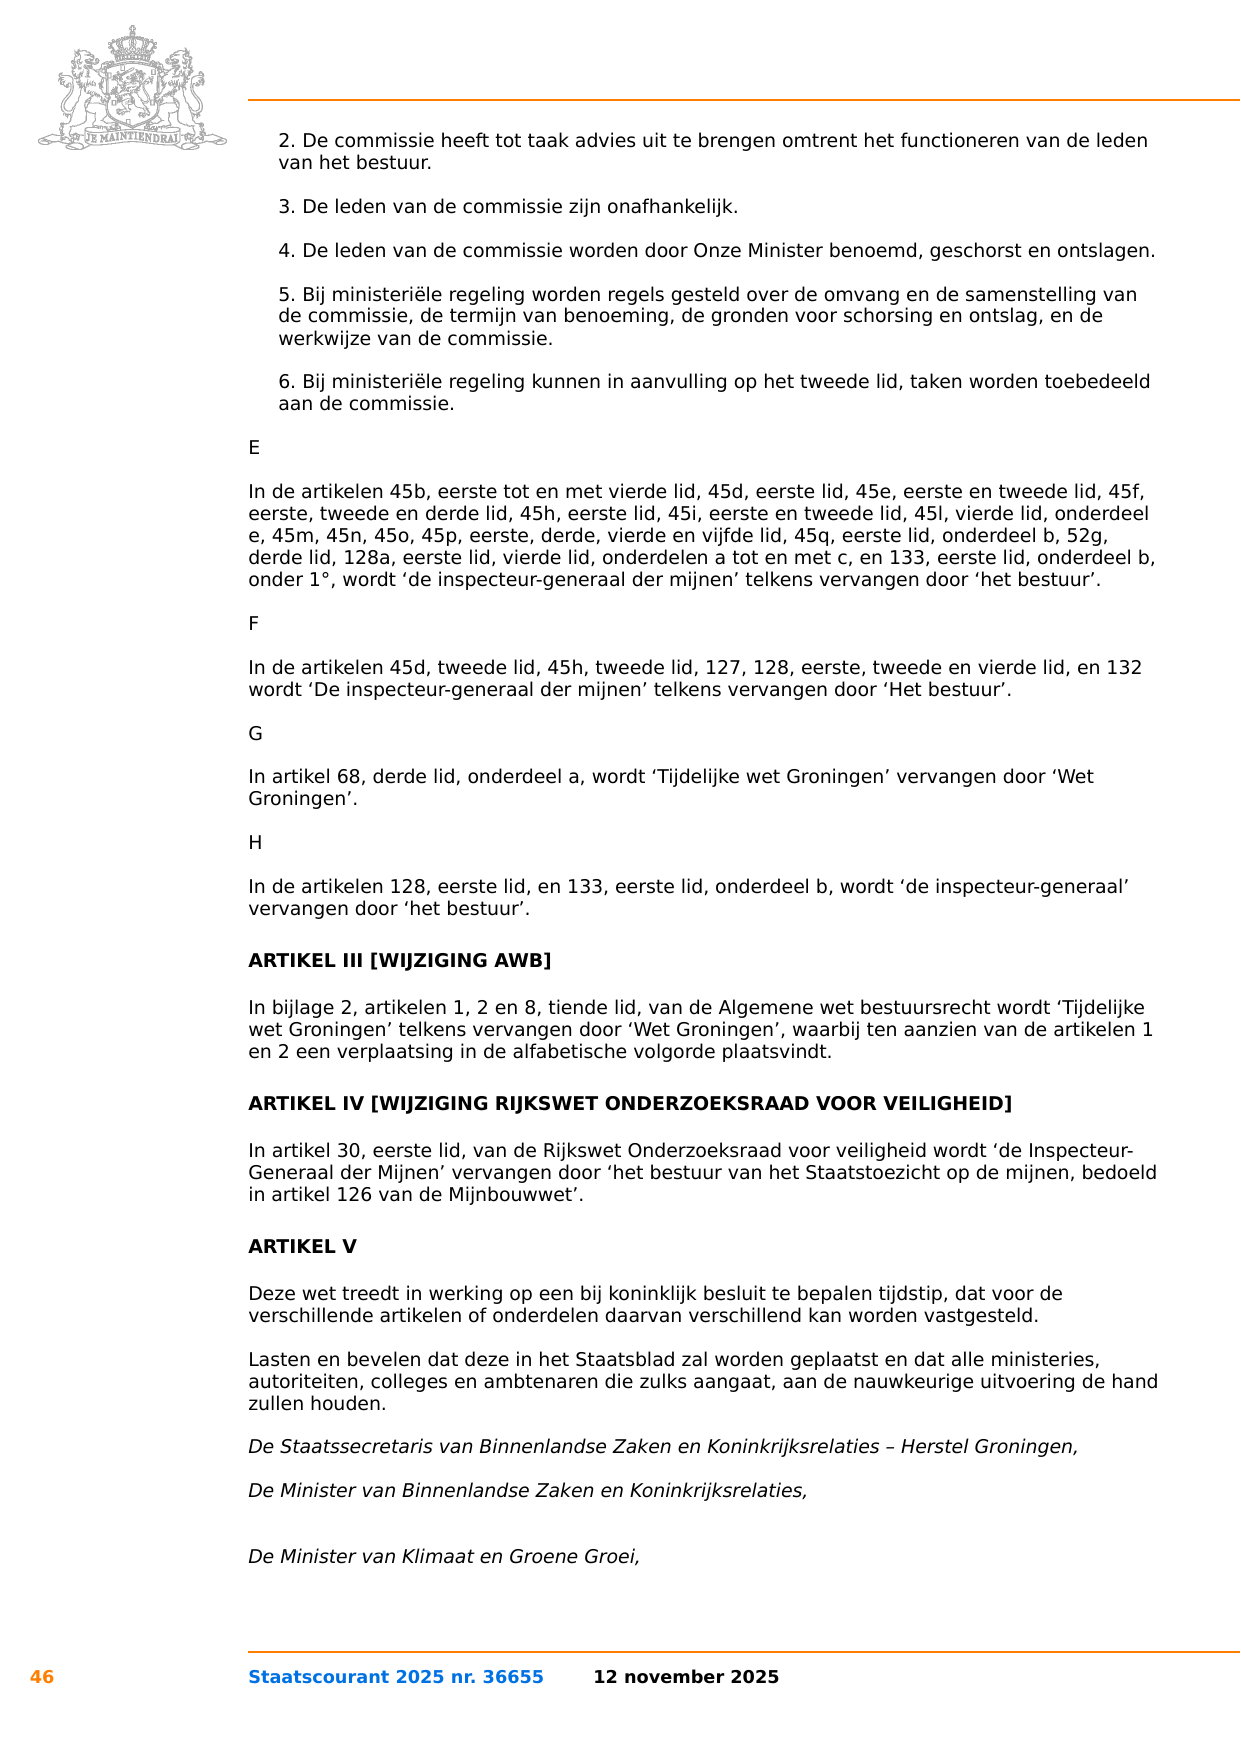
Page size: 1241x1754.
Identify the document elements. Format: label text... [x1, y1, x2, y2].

subtitle ARTIKEL III [WIJZIGING AWB] [248, 950, 1163, 972]
text In bijlage 2, artikelen 1, 2 en 8, tiende lid, van de Algemene wet bestuursrecht wordt ‘Tijdelijke wet Groningen’ telkens vervangen door ‘Wet Groningen’, waarbij ten aanzien van de artikelen 1 en 2 een verplaatsing in de alfabetische volgorde plaatsvindt. [248, 997, 1163, 1063]
text In artikel 30, eerste lid, van de Rijkswet Onderzoeksraad voor veiligheid wordt ‘de Inspecteur-Generaal der Mijnen’ vervangen door ‘het bestuur van het Staatstoezicht op de mijnen, bedoeld in artikel 126 van de Mijnbouwwet’. [248, 1140, 1163, 1206]
text 5. Bij ministeriële regeling worden regels gesteld over de omvang en de samenstelling van de commissie, de termijn van benoeming, de gronden voor schorsing en ontslag, en de werkwijze van de commissie. [278, 283, 1163, 349]
text F [248, 613, 1163, 635]
text In artikel 68, derde lid, onderdeel a, wordt ‘Tijdelijke wet Groningen’ vervangen door ‘Wet Groningen’. [248, 766, 1163, 810]
text De Staatssecretaris van Binnenlandse Zaken en Koninkrijksrelaties – Herstel Groningen, [248, 1436, 1163, 1458]
text 4. De leden van de commissie worden door Onze Minister benoemd, geschorst en ontslagen. [278, 239, 1163, 262]
text In de artikelen 128, eerste lid, en 133, eerste lid, onderdeel b, wordt ‘de inspecteur-generaal’ vervangen door ‘het bestuur’. [248, 876, 1163, 920]
subtitle ARTIKEL V [248, 1236, 1163, 1258]
subtitle ARTIKEL IV [WIJZIGING RIJKSWET ONDERZOEKSRAAD VOOR VEILIGHEID] [248, 1093, 1163, 1115]
text In de artikelen 45d, tweede lid, 45h, tweede lid, 127, 128, eerste, tweede en vierde lid, en 132 wordt ‘De inspecteur-generaal der mijnen’ telkens vervangen door ‘Het bestuur’. [248, 657, 1163, 701]
text De Minister van Binnenlandse Zaken en Koninkrijksrelaties, [248, 1480, 1163, 1524]
text G [248, 722, 1163, 744]
text Lasten en bevelen dat deze in het Staatsblad zal worden geplaatst en dat alle ministeries, autoriteiten, colleges en ambtenaren die zulks aangaat, aan de nauwkeurige uitvoering de hand zullen houden. [248, 1348, 1163, 1414]
text 3. De leden van de commissie zijn onafhankelijk. [278, 196, 1163, 218]
text E [248, 437, 1163, 459]
text Deze wet treedt in werking op een bij koninklijk besluit te bepalen tijdstip, dat voor de verschillende artikelen of onderdelen daarvan verschillend kan worden vastgesteld. [248, 1283, 1163, 1327]
text In de artikelen 45b, eerste tot en met vierde lid, 45d, eerste lid, 45e, eerste en tweede lid, 45f, eerste, tweede en derde lid, 45h, eerste lid, 45i, eerste en tweede lid, 45l, vierde lid, onderdeel e, 45m, 45n, 45o, 45p, eerste, derde, vierde en vijfde lid, 45q, eerste lid, onderdeel b, 52g, derde lid, 128a, eerste lid, vierde lid, onderdelen a tot en met c, en 133, eerste lid, onderdeel b, onder 1°, wordt ‘de inspecteur-generaal der mijnen’ telkens vervangen door ‘het bestuur’. [248, 481, 1163, 591]
text 2. De commissie heeft tot taak advies uit te brengen omtrent het functioneren van de leden van het bestuur. [278, 130, 1163, 174]
text 6. Bij ministeriële regeling kunnen in aanvulling op het tweede lid, taken worden toebedeeld aan de commissie. [278, 371, 1163, 415]
text De Minister van Klimaat en Groene Groei, [248, 1546, 1163, 1568]
text H [248, 832, 1163, 854]
picture [38, 25, 227, 150]
